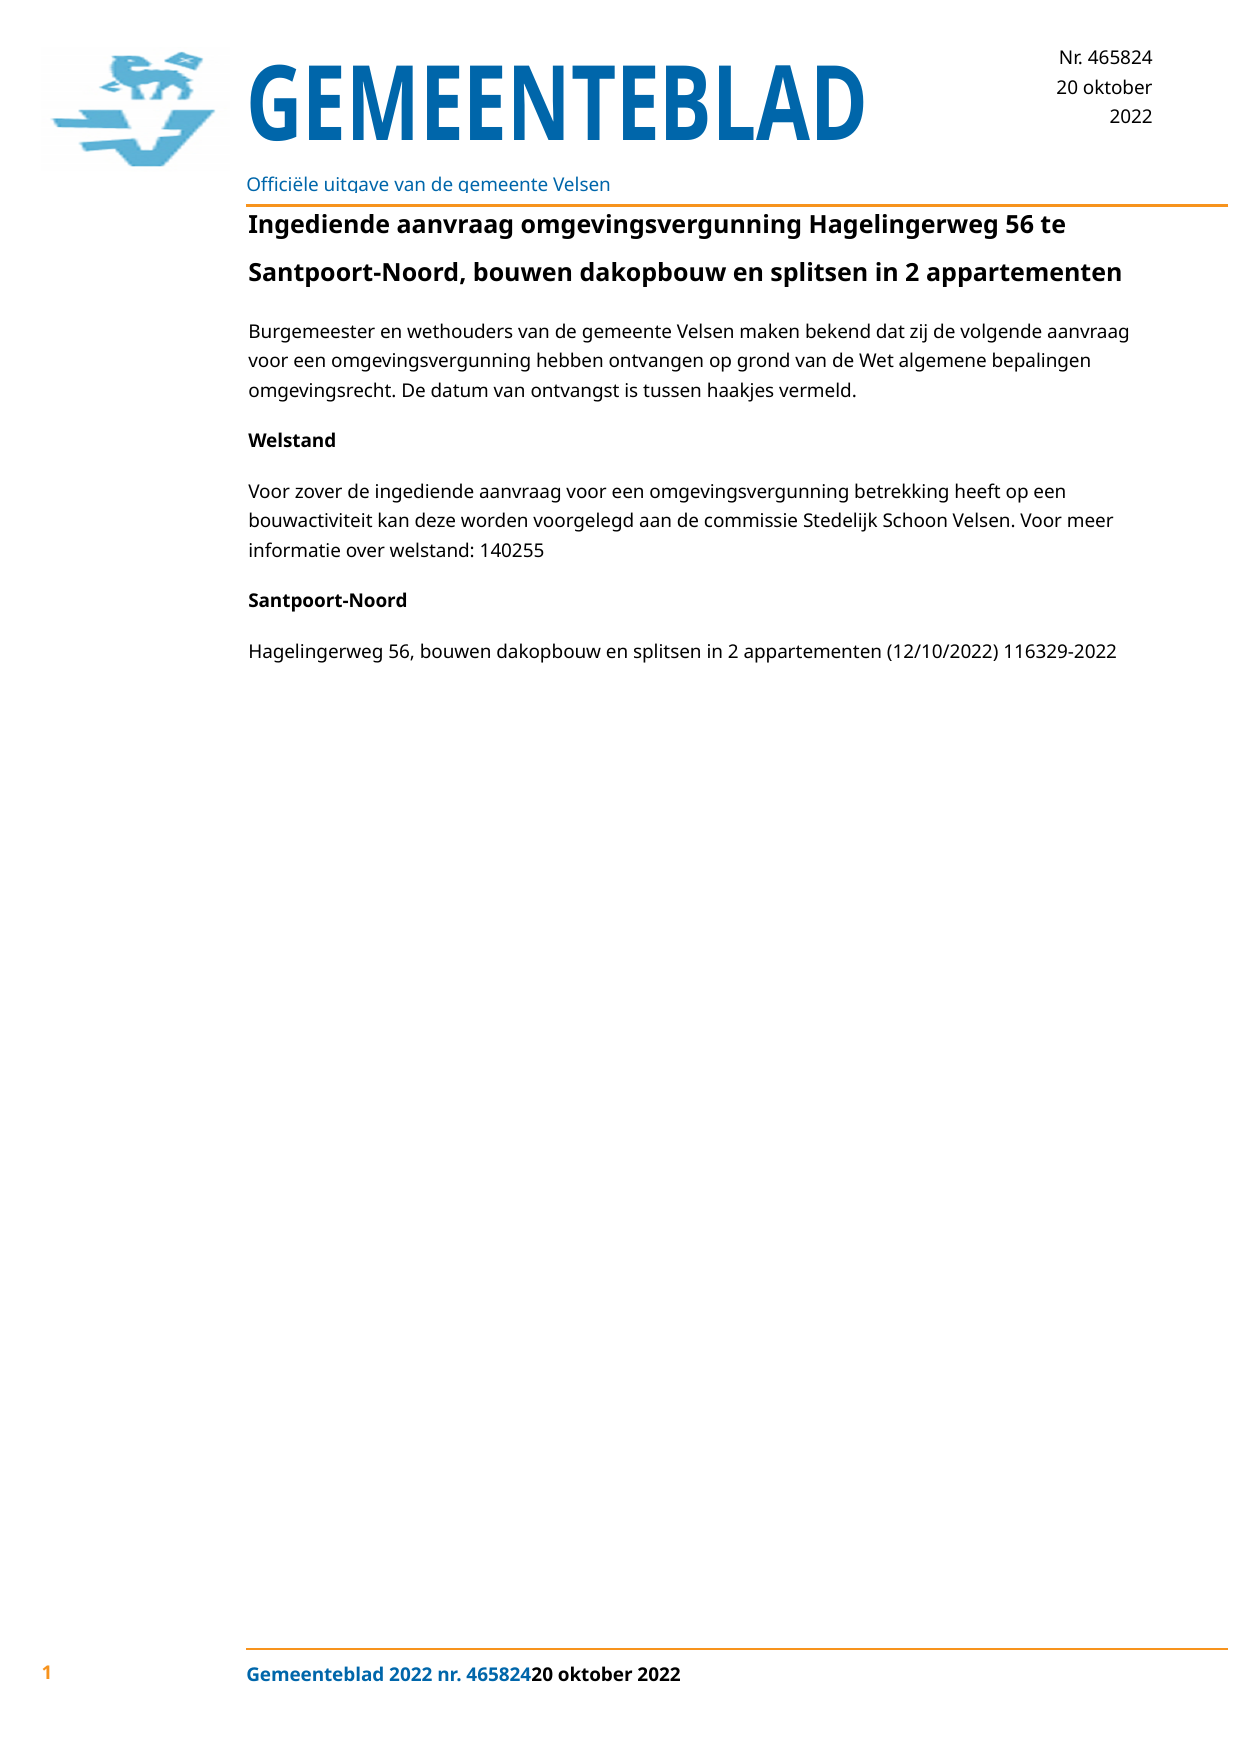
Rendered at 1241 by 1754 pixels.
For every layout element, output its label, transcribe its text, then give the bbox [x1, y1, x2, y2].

text Welstand [248, 427, 1152, 453]
text Burgemeester en wethouders van de gemeente Velsen maken bekend dat zij de volgende aanvraag voor een omgevingsvergunning hebben ontvangen op grond van de Wet algemene bepalingen omgevingsrecht. De datum van ontvangst is tussen haakjes vermeld. [248, 318, 1152, 403]
text Santpoort-Noord [248, 587, 1152, 613]
text Hagelingerweg 56, bouwen dakopbouw en splitsen in 2 appartementen (12/10/2022) 116329-2022 [248, 638, 1152, 664]
text Ingediende aanvraag omgevingsvergunning Hagelingerweg 56 te Santpoort-Noord, bouwen dakopbouw en splitsen in 2 appartementen [248, 207, 1152, 288]
picture [41, 47, 231, 172]
text Voor zover de ingediende aanvraag voor een omgevingsvergunning betrekking heeft op een bouwactiviteit kan deze worden voorgelegd aan de commissie Stedelijk Schoon Velsen. Voor meer informatie over welstand: 140255 [248, 478, 1152, 563]
